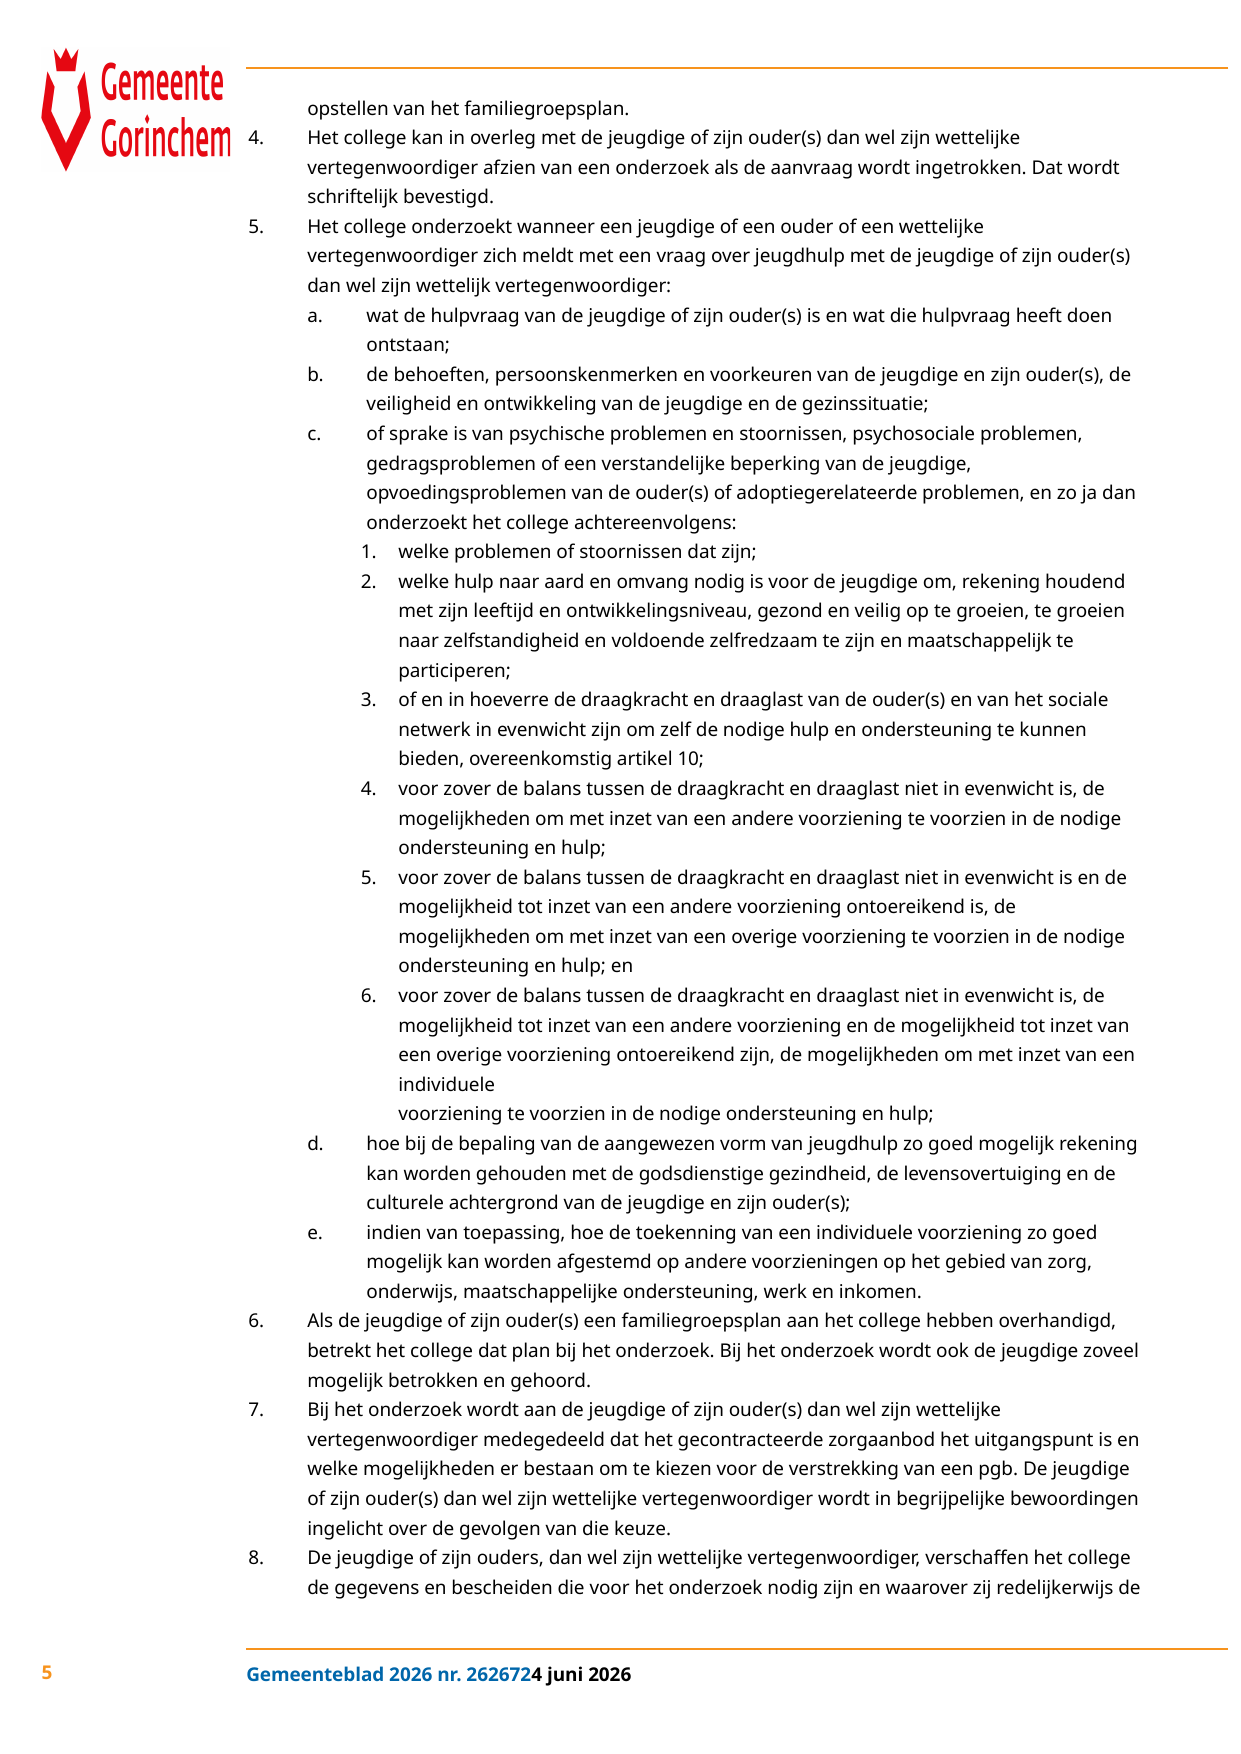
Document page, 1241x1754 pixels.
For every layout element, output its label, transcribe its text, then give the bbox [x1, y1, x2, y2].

list de behoeften, persoonskenmerken en voorkeuren van de jeugdige en zijn ouder(s), de veiligheid en ontwikkeling van de jeugdige en de gezinssituatie; [307, 361, 1152, 416]
picture [41, 47, 231, 172]
list voorziening te voorzien in de nodige ondersteuning en hulp; [361, 1101, 1152, 1126]
list of en in hoeverre de draagkracht en draaglast van de ouder(s) en van het sociale netwerk in evenwicht zijn om zelf de nodige hulp en ondersteuning te kunnen bieden, overeenkomstig artikel 10; [361, 686, 1152, 771]
list Het college kan in overleg met de jeugdige of zijn ouder(s) dan wel zijn wettelijke vertegenwoordiger afzien van een onderzoek als de aanvraag wordt ingetrokken. Dat wordt schriftelijk bevestigd. [248, 124, 1152, 209]
list voor zover de balans tussen de draagkracht en draaglast niet in evenwicht is, de mogelijkheid tot inzet van een andere voorziening en de mogelijkheid tot inzet van een overige voorziening ontoereikend zijn, de mogelijkheden om met inzet van een individuele [361, 982, 1152, 1097]
list welke problemen of stoornissen dat zijn; [361, 538, 1152, 564]
list indien van toepassing, hoe de toekenning van een individuele voorziening zo goed mogelijk kan worden afgestemd op andere voorzieningen op het gebied van zorg, onderwijs, maatschappelijke ondersteuning, werk en inkomen. [307, 1219, 1152, 1304]
list opstellen van het familiegroepsplan. [248, 95, 1152, 121]
list welke hulp naar aard en omvang nodig is voor de jeugdige om, rekening houdend met zijn leeftijd en ontwikkelingsniveau, gezond en veilig op te groeien, te groeien naar zelfstandigheid en voldoende zelfredzaam te zijn en maatschappelijk te participeren; [361, 568, 1152, 683]
list De jeugdige of zijn ouders, dan wel zijn wettelijke vertegenwoordiger, verschaffen het college de gegevens en bescheiden die voor het onderzoek nodig zijn en waarover zij redelijkerwijs de [248, 1544, 1152, 1600]
list voor zover de balans tussen de draagkracht en draaglast niet in evenwicht is, de mogelijkheden om met inzet van een andere voorziening te voorzien in de nodige ondersteuning en hulp; [361, 775, 1152, 860]
list wat de hulpvraag van de jeugdige of zijn ouder(s) is en wat die hulpvraag heeft doen ontstaan; [307, 302, 1152, 357]
list Het college onderzoekt wanneer een jeugdige of een ouder of een wettelijke vertegenwoordiger zich meldt met een vraag over jeugdhulp met de jeugdige of zijn ouder(s) dan wel zijn wettelijk vertegenwoordiger: [248, 213, 1152, 298]
list voor zover de balans tussen de draagkracht en draaglast niet in evenwicht is en de mogelijkheid tot inzet van een andere voorziening ontoereikend is, de mogelijkheden om met inzet van een overige voorziening te voorzien in de nodige ondersteuning en hulp; en [361, 864, 1152, 978]
list Als de jeugdige of zijn ouder(s) een familiegroepsplan aan het college hebben overhandigd, betrekt het college dat plan bij het onderzoek. Bij het onderzoek wordt ook de jeugdige zoveel mogelijk betrokken en gehoord. [248, 1308, 1152, 1393]
list of sprake is van psychische problemen en stoornissen, psychosociale problemen, gedragsproblemen of een verstandelijke beperking van de jeugdige, opvoedingsproblemen van de ouder(s) of adoptiegerelateerde problemen, en zo ja dan onderzoekt het college achtereenvolgens: [307, 420, 1152, 535]
list hoe bij de bepaling van de aangewezen vorm van jeugdhulp zo goed mogelijk rekening kan worden gehouden met de godsdienstige gezindheid, de levensovertuiging en de culturele achtergrond van de jeugdige en zijn ouder(s); [307, 1130, 1152, 1215]
list Bij het onderzoek wordt aan de jeugdige of zijn ouder(s) dan wel zijn wettelijke vertegenwoordiger medegedeeld dat het gecontracteerde zorgaanbod het uitgangspunt is en welke mogelijkheden er bestaan om te kiezen voor de verstrekking van een pgb. De jeugdige of zijn ouder(s) dan wel zijn wettelijke vertegenwoordiger wordt in begrijpelijke bewoordingen ingelicht over de gevolgen van die keuze. [248, 1396, 1152, 1541]
